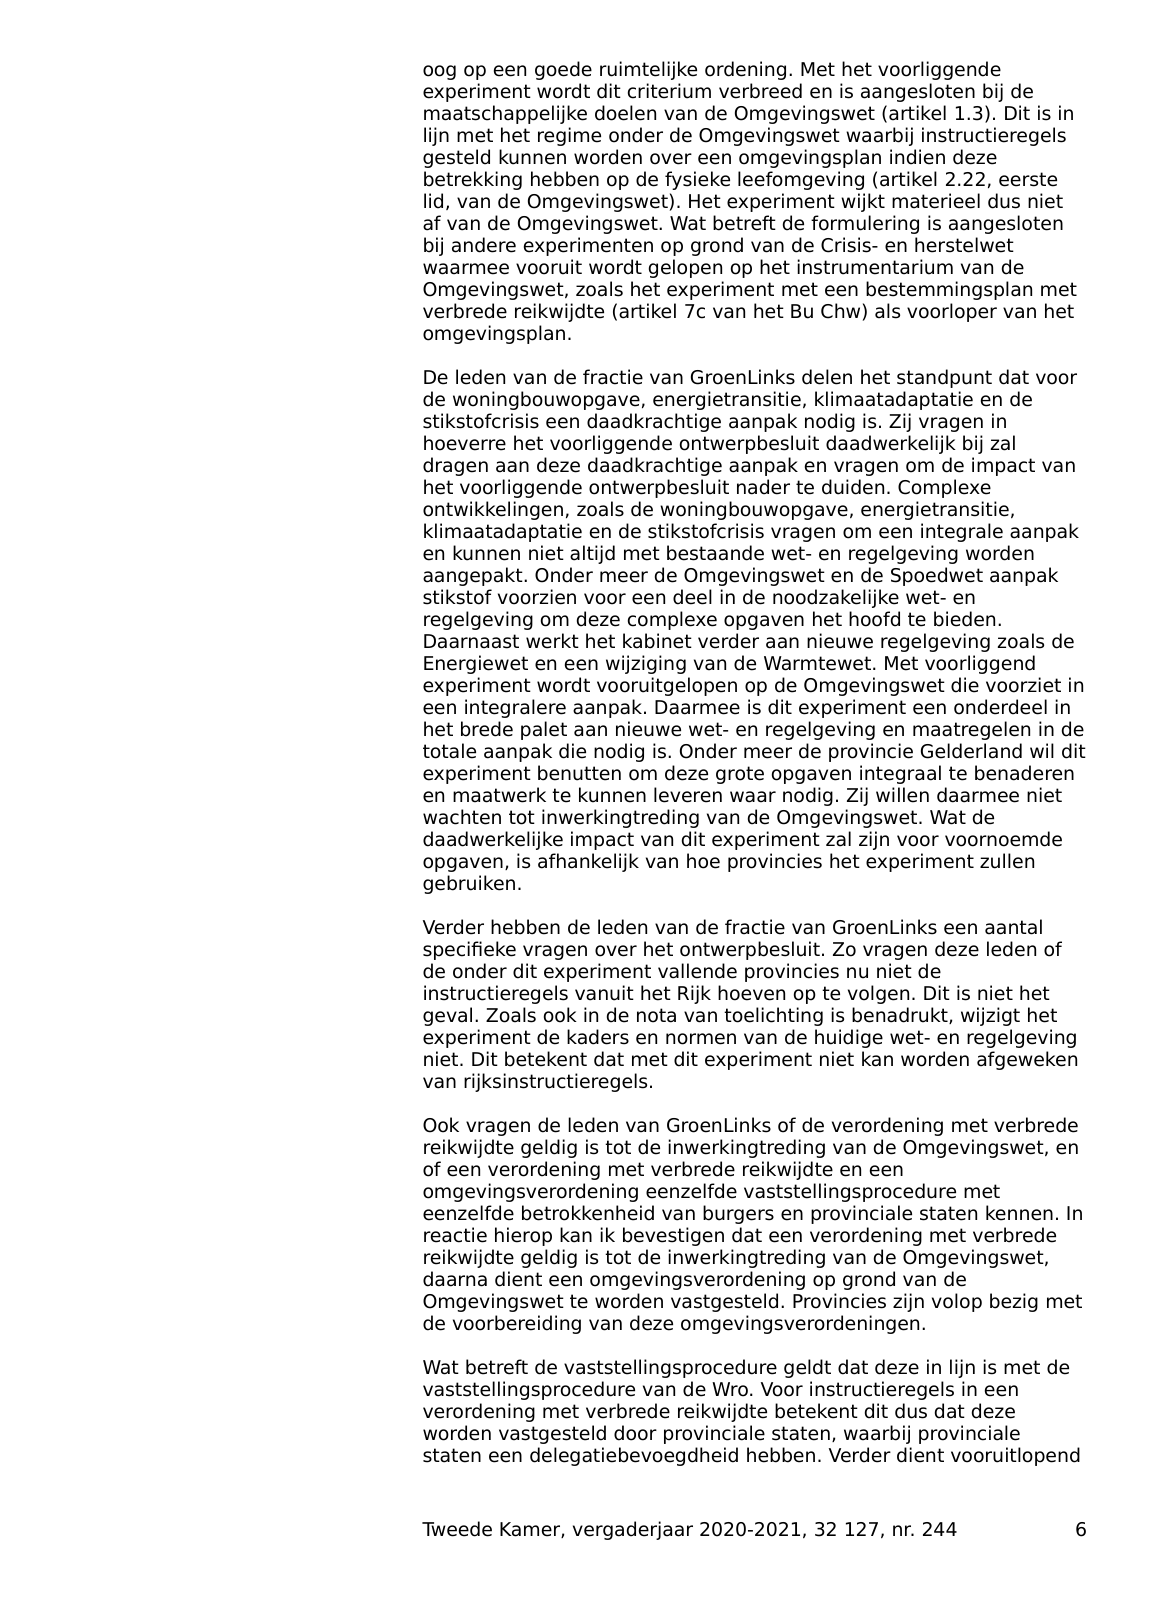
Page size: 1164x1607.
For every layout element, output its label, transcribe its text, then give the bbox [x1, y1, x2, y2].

text oog op een goede ruimtelijke ordening. Met het voorliggende experiment wordt dit criterium verbreed en is aangesloten bij de maatschappelijke doelen van de Omgevingswet (artikel 1.3). Dit is in lijn met het regime onder de Omgevingswet waarbij instructieregels gesteld kunnen worden over een omgevingsplan indien deze betrekking hebben op de fysieke leefomgeving (artikel 2.22, eerste lid, van de Omgevingswet). Het experiment wijkt materieel dus niet af van de Omgevingswet. Wat betreft de formulering is aangesloten bij andere experimenten op grond van de Crisis- en herstelwet waarmee vooruit wordt gelopen op het instrumentarium van de Omgevingswet, zoals het experiment met een bestemmingsplan met verbrede reikwijdte (artikel 7c van het Bu Chw) als voorloper van het omgevingsplan. [422, 59, 1087, 345]
text Verder hebben de leden van de fractie van GroenLinks een aantal specifieke vragen over het ontwerpbesluit. Zo vragen deze leden of de onder dit experiment vallende provincies nu niet de instructieregels vanuit het Rijk hoeven op te volgen. Dit is niet het geval. Zoals ook in de nota van toelichting is benadrukt, wijzigt het experiment de kaders en normen van de huidige wet- en regelgeving niet. Dit betekent dat met dit experiment niet kan worden afgeweken van rijksinstructieregels. [422, 917, 1087, 1092]
text Ook vragen de leden van GroenLinks of de verordening met verbrede reikwijdte geldig is tot de inwerkingtreding van de Omgevingswet, en of een verordening met verbrede reikwijdte en een omgevingsverordening eenzelfde vaststellingsprocedure met eenzelfde betrokkenheid van burgers en provinciale staten kennen. In reactie hierop kan ik bevestigen dat een verordening met verbrede reikwijdte geldig is tot de inwerkingtreding van de Omgevingswet, daarna dient een omgevingsverordening op grond van de Omgevingswet te worden vastgesteld. Provincies zijn volop bezig met de voorbereiding van deze omgevingsverordeningen. [422, 1115, 1087, 1334]
text Wat betreft de vaststellingsprocedure geldt dat deze in lijn is met de vaststellingsprocedure van de Wro. Voor instructieregels in een verordening met verbrede reikwijdte betekent dit dus dat deze worden vastgesteld door provinciale staten, waarbij provinciale staten een delegatiebevoegdheid hebben. Verder dient vooruitlopend [422, 1357, 1087, 1467]
text De leden van de fractie van GroenLinks delen het standpunt dat voor de woningbouwopgave, energietransitie, klimaatadaptatie en de stikstofcrisis een daadkrachtige aanpak nodig is. Zij vragen in hoeverre het voorliggende ontwerpbesluit daadwerkelijk bij zal dragen aan deze daadkrachtige aanpak en vragen om de impact van het voorliggende ontwerpbesluit nader te duiden. Complexe ontwikkelingen, zoals de woningbouwopgave, energietransitie, klimaatadaptatie en de stikstofcrisis vragen om een integrale aanpak en kunnen niet altijd met bestaande wet- en regelgeving worden aangepakt. Onder meer de Omgevingswet en de Spoedwet aanpak stikstof voorzien voor een deel in de noodzakelijke wet- en regelgeving om deze complexe opgaven het hoofd te bieden. Daarnaast werkt het kabinet verder aan nieuwe regelgeving zoals de Energiewet en een wijziging van de Warmtewet. Met voorliggend experiment wordt vooruitgelopen op de Omgevingswet die voorziet in een integralere aanpak. Daarmee is dit experiment een onderdeel in het brede palet aan nieuwe wet- en regelgeving en maatregelen in de totale aanpak die nodig is. Onder meer de provincie Gelderland wil dit experiment benutten om deze grote opgaven integraal te benaderen en maatwerk te kunnen leveren waar nodig. Zij willen daarmee niet wachten tot inwerkingtreding van de Omgevingswet. Wat de daadwerkelijke impact van dit experiment zal zijn voor voornoemde opgaven, is afhankelijk van hoe provincies het experiment zullen gebruiken. [422, 367, 1087, 894]
